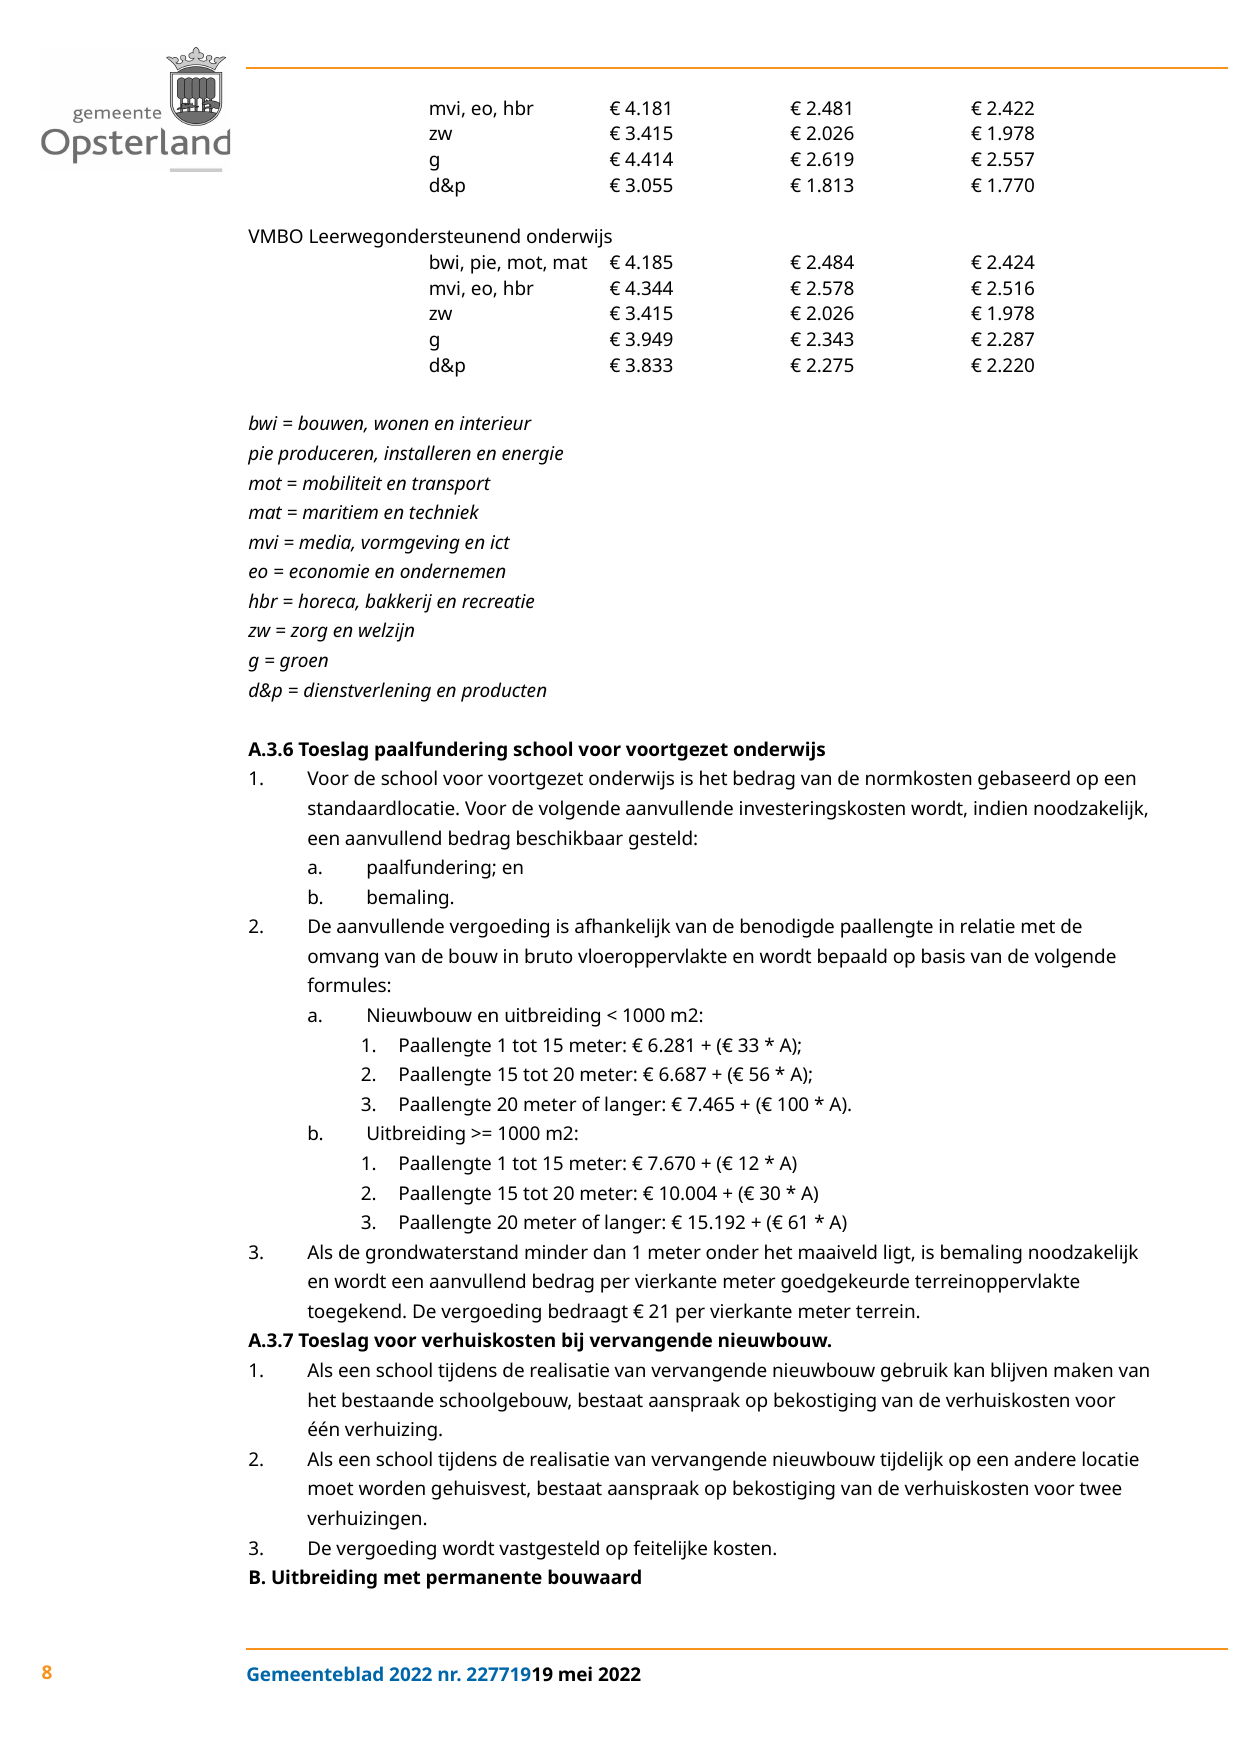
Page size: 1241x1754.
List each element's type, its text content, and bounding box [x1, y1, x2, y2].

table_cell € 2.343 [790, 326, 971, 352]
table_cell € 2.516 [971, 275, 1152, 301]
text hbr = horeca, bakkerij en recreatie [248, 588, 1152, 614]
table_cell mvi, eo, hbr [429, 275, 609, 301]
list Paallengte 15 tot 20 meter: € 6.687 + (€ 56 * A); [361, 1061, 1152, 1087]
table_cell € 4.344 [609, 275, 790, 301]
list Paallengte 15 tot 20 meter: € 10.004 + (€ 30 * A) [361, 1180, 1152, 1206]
table_cell € 2.557 [971, 146, 1152, 172]
table_cell € 2.619 [790, 146, 971, 172]
list Paallengte 20 meter of langer: € 15.192 + (€ 61 * A) [361, 1209, 1152, 1235]
table_cell € 2.424 [971, 249, 1152, 275]
table_cell mvi, eo, hbr [429, 95, 609, 121]
table_cell € 1.813 [790, 172, 971, 198]
text g = groen [248, 647, 1152, 673]
table_cell € 2.220 [971, 352, 1152, 378]
text d&p = dienstverlening en producten [248, 677, 1152, 703]
text mot = mobiliteit en transport [248, 470, 1152, 496]
table_cell € 3.949 [609, 326, 790, 352]
table_cell bwi, pie, mot, mat [429, 249, 609, 275]
table_cell € 2.484 [790, 249, 971, 275]
table_cell € 2.026 [790, 301, 971, 326]
table_cell € 3.055 [609, 172, 790, 198]
text B. Uitbreiding met permanente bouwaard [248, 1564, 1152, 1590]
text bwi = bouwen, wonen en interieur [248, 411, 1152, 436]
text mat = maritiem en techniek [248, 499, 1152, 525]
table_cell g [429, 146, 609, 172]
list Als een school tijdens de realisatie van vervangende nieuwbouw gebruik kan blijven maken van het bestaande schoolgebouw, bestaat aanspraak op bekostiging van de verhuiskosten voor één verhuizing. [248, 1357, 1152, 1442]
text mvi = media, vormgeving en ict [248, 529, 1152, 555]
list Als een school tijdens de realisatie van vervangende nieuwbouw tijdelijk op een andere locatie moet worden gehuisvest, bestaat aanspraak op bekostiging van de verhuiskosten voor twee verhuizingen. [248, 1446, 1152, 1531]
table_cell VMBO Leerwegondersteunend onderwijs [248, 224, 1152, 249]
list De aanvullende vergoeding is afhankelijk van de benodigde paallengte in relatie met de omvang van de bouw in bruto vloeroppervlakte en wordt bepaald op basis van de volgende formules: [248, 913, 1152, 998]
table_cell € 3.415 [609, 121, 790, 146]
list paalfundering; en [307, 854, 1152, 880]
table_cell d&p [429, 352, 609, 378]
text eo = economie en ondernemen [248, 558, 1152, 584]
table_cell zw [429, 121, 609, 146]
table_cell [248, 249, 429, 378]
text A.3.7 Toeslag voor verhuiskosten bij vervangende nieuwbouw. [248, 1328, 1152, 1353]
table_cell g [429, 326, 609, 352]
list Als de grondwaterstand minder dan 1 meter onder het maaiveld ligt, is bemaling noodzakelijk en wordt een aanvullend bedrag per vierkante meter goedgekeurde terreinoppervlakte toegekend. De vergoeding bedraagt € 21 per vierkante meter terrein. [248, 1239, 1152, 1324]
table_cell [248, 95, 429, 198]
table_cell € 2.578 [790, 275, 971, 301]
table_cell € 3.833 [609, 352, 790, 378]
table_cell € 4.181 [609, 95, 790, 121]
table_cell € 2.422 [971, 95, 1152, 121]
table_cell € 2.026 [790, 121, 971, 146]
table_cell zw [429, 301, 609, 326]
text zw = zorg en welzijn [248, 618, 1152, 643]
table_cell € 4.414 [609, 146, 790, 172]
text A.3.6 Toeslag paalfundering school voor voortgezet onderwijs [248, 736, 1152, 762]
list Paallengte 20 meter of langer: € 7.465 + (€ 100 * A). [361, 1091, 1152, 1117]
table_cell € 1.978 [971, 121, 1152, 146]
table_cell € 2.481 [790, 95, 971, 121]
table_cell d&p [429, 172, 609, 198]
table_cell € 1.770 [971, 172, 1152, 198]
list Uitbreiding >= 1000 m2: [307, 1121, 1152, 1146]
list De vergoeding wordt vastgesteld op feitelijke kosten. [248, 1535, 1152, 1561]
table_cell € 3.415 [609, 301, 790, 326]
table_cell € 4.185 [609, 249, 790, 275]
list bemaling. [307, 884, 1152, 910]
table_cell € 1.978 [971, 301, 1152, 326]
table_cell [248, 198, 1152, 223]
table_cell € 2.287 [971, 326, 1152, 352]
text pie produceren, installeren en energie [248, 440, 1152, 466]
picture [41, 47, 231, 172]
list Voor de school voor voortgezet onderwijs is het bedrag van de normkosten gebaseerd op een standaardlocatie. Voor de volgende aanvullende investeringskosten wordt, indien noodzakelijk, een aanvullend bedrag beschikbaar gesteld: [248, 766, 1152, 851]
list Nieuwbouw en uitbreiding < 1000 m2: [307, 1002, 1152, 1028]
list Paallengte 1 tot 15 meter: € 6.281 + (€ 33 * A); [361, 1032, 1152, 1058]
list Paallengte 1 tot 15 meter: € 7.670 + (€ 12 * A) [361, 1150, 1152, 1176]
table_cell € 2.275 [790, 352, 971, 378]
